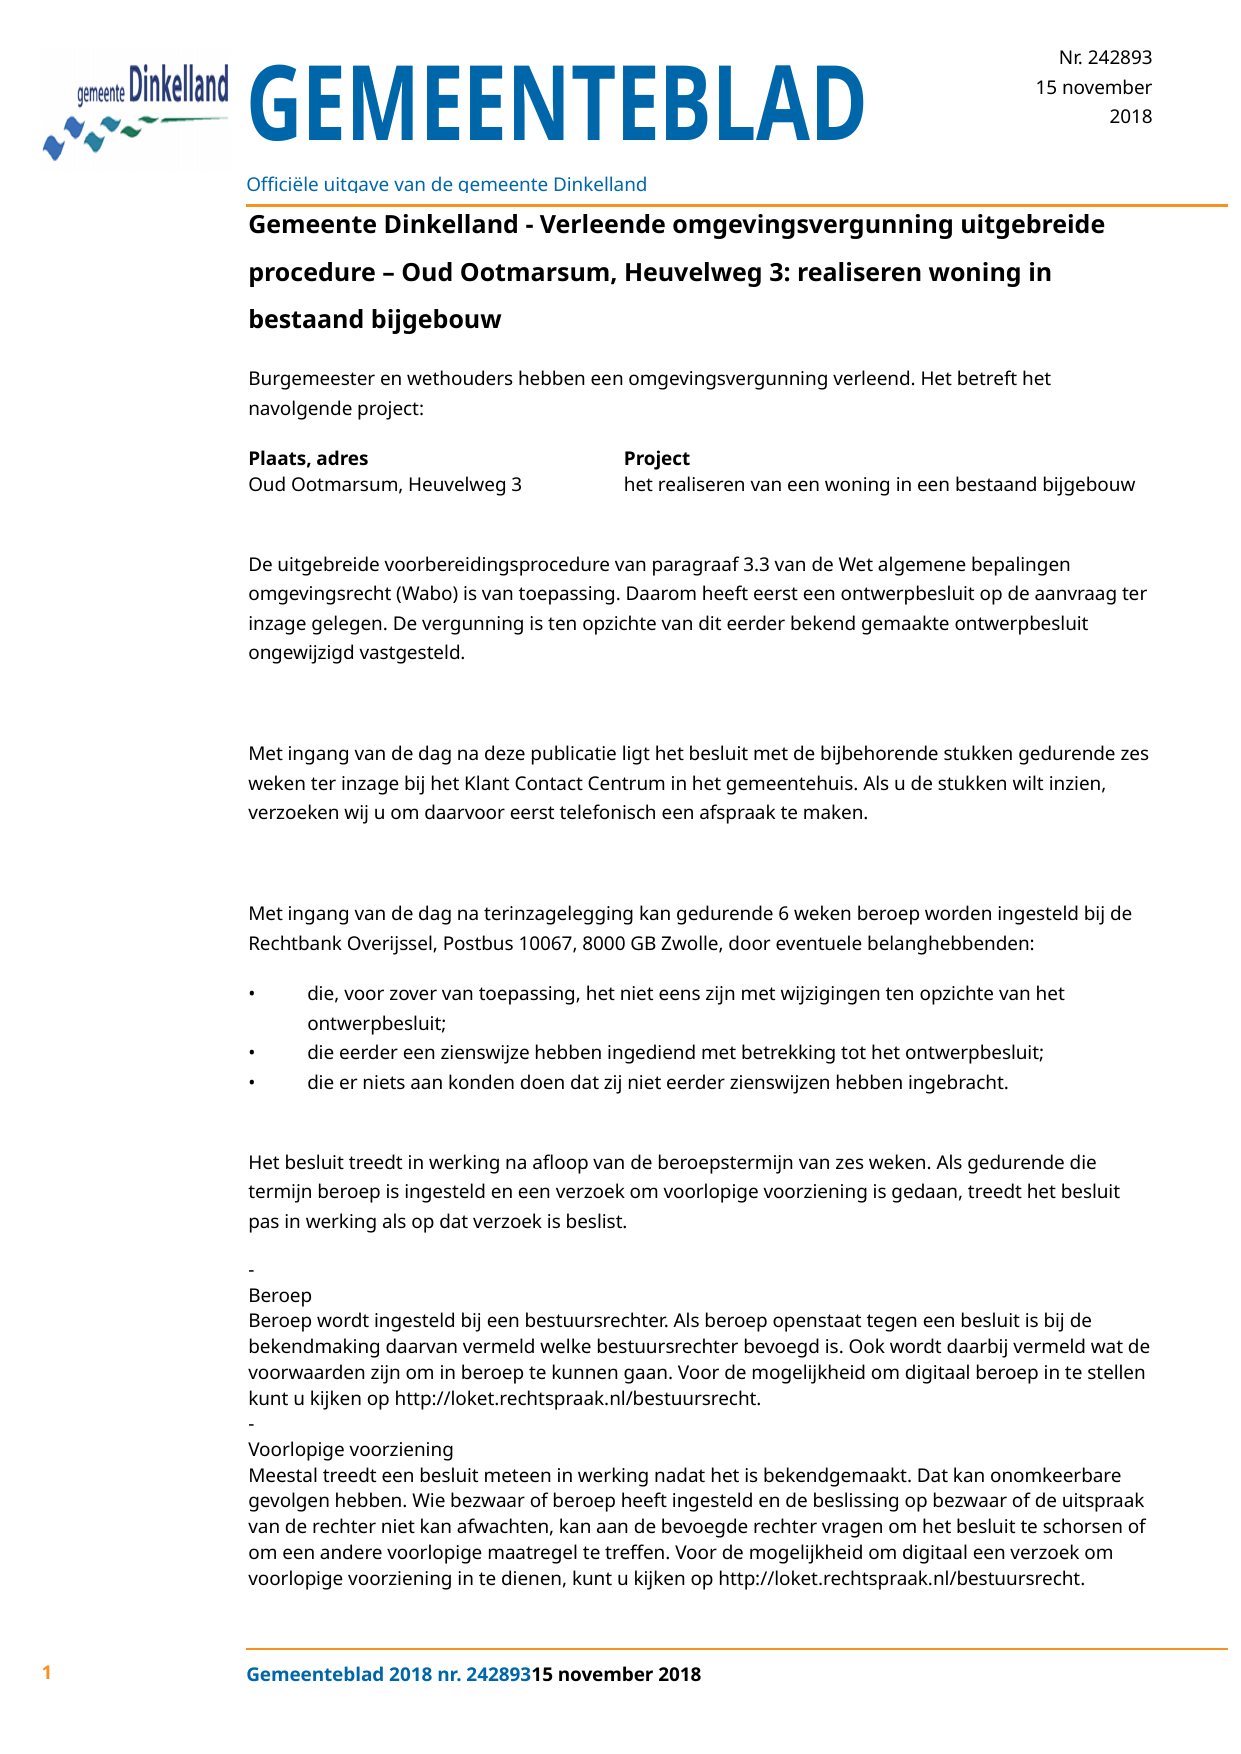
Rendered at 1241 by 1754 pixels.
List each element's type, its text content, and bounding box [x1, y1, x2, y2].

text De uitgebreide voorbereidingsprocedure van paragraaf 3.3 van de Wet algemene bepalingen omgevingsrecht (Wabo) is van toepassing. Daarom heeft eerst een ontwerpbesluit op de aanvraag ter inzage gelegen. De vergunning is ten opzichte van dit eerder bekend gemaakte ontwerpbesluit ongewijzigd vastgesteld. [248, 551, 1152, 665]
text Het besluit treedt in werking na afloop van de beroepstermijn van zes weken. Als gedurende die termijn beroep is ingesteld en een verzoek om voorlopige voorziening is gedaan, treedt het besluit pas in werking als op dat verzoek is beslist. [248, 1149, 1152, 1234]
list die eerder een zienswijze hebben ingediend met betrekking tot het ontwerpbesluit; [248, 1039, 1152, 1065]
text Beroep [248, 1282, 1152, 1307]
text - [248, 1256, 1152, 1282]
text Met ingang van de dag na terinzagelegging kan gedurende 6 weken beroep worden ingesteld bij de Rechtbank Overijssel, Postbus 10067, 8000 GB Zwolle, door eventuele belanghebbenden: [248, 900, 1152, 956]
table_cell Oud Ootmarsum, Heuvelweg 3 [248, 471, 624, 497]
text Met ingang van de dag na deze publicatie ligt het besluit met de bijbehorende stukken gedurende zes weken ter inzage bij het Klant Contact Centrum in het gemeentehuis. Als u de stukken wilt inzien, verzoeken wij u om daarvoor eerst telefonisch een afspraak te maken. [248, 740, 1152, 825]
table_header Project [624, 446, 1152, 471]
picture [41, 47, 231, 172]
table_header Plaats, adres [248, 446, 624, 471]
text Voorlopige voorziening [248, 1436, 1152, 1462]
list die, voor zover van toepassing, het niet eens zijn met wijzigingen ten opzichte van het ontwerpbesluit; [248, 980, 1152, 1036]
text Burgemeester en wethouders hebben een omgevingsvergunning verleend. Het betreft het navolgende project: [248, 366, 1152, 421]
table_cell het realiseren van een woning in een bestaand bijgebouw [624, 471, 1152, 497]
text - [248, 1410, 1152, 1436]
text Beroep wordt ingesteld bij een bestuursrechter. Als beroep openstaat tegen een besluit is bij de bekendmaking daarvan vermeld welke bestuursrechter bevoegd is. Ook wordt daarbij vermeld wat de voorwaarden zijn om in beroep te kunnen gaan. Voor de mogelijkheid om digitaal beroep in te stellen kunt u kijken op http://loket.rechtspraak.nl/bestuursrecht. [248, 1307, 1152, 1410]
text Meestal treedt een besluit meteen in werking nadat het is bekendgemaakt. Dat kan onomkeerbare gevolgen hebben. Wie bezwaar of beroep heeft ingesteld en de beslissing op bezwaar of de uitspraak van de rechter niet kan afwachten, kan aan de bevoegde rechter vragen om het besluit te schorsen of om een andere voorlopige maatregel te treffen. Voor de mogelijkheid om digitaal een verzoek om voorlopige voorziening in te dienen, kunt u kijken op http://loket.rechtspraak.nl/bestuursrecht. [248, 1462, 1152, 1591]
list die er niets aan konden doen dat zij niet eerder zienswijzen hebben ingebracht. [248, 1069, 1152, 1095]
text Gemeente Dinkelland - Verleende omgevingsvergunning uitgebreide procedure – Oud Ootmarsum, Heuvelweg 3: realiseren woning in bestaand bijgebouw [248, 207, 1152, 336]
